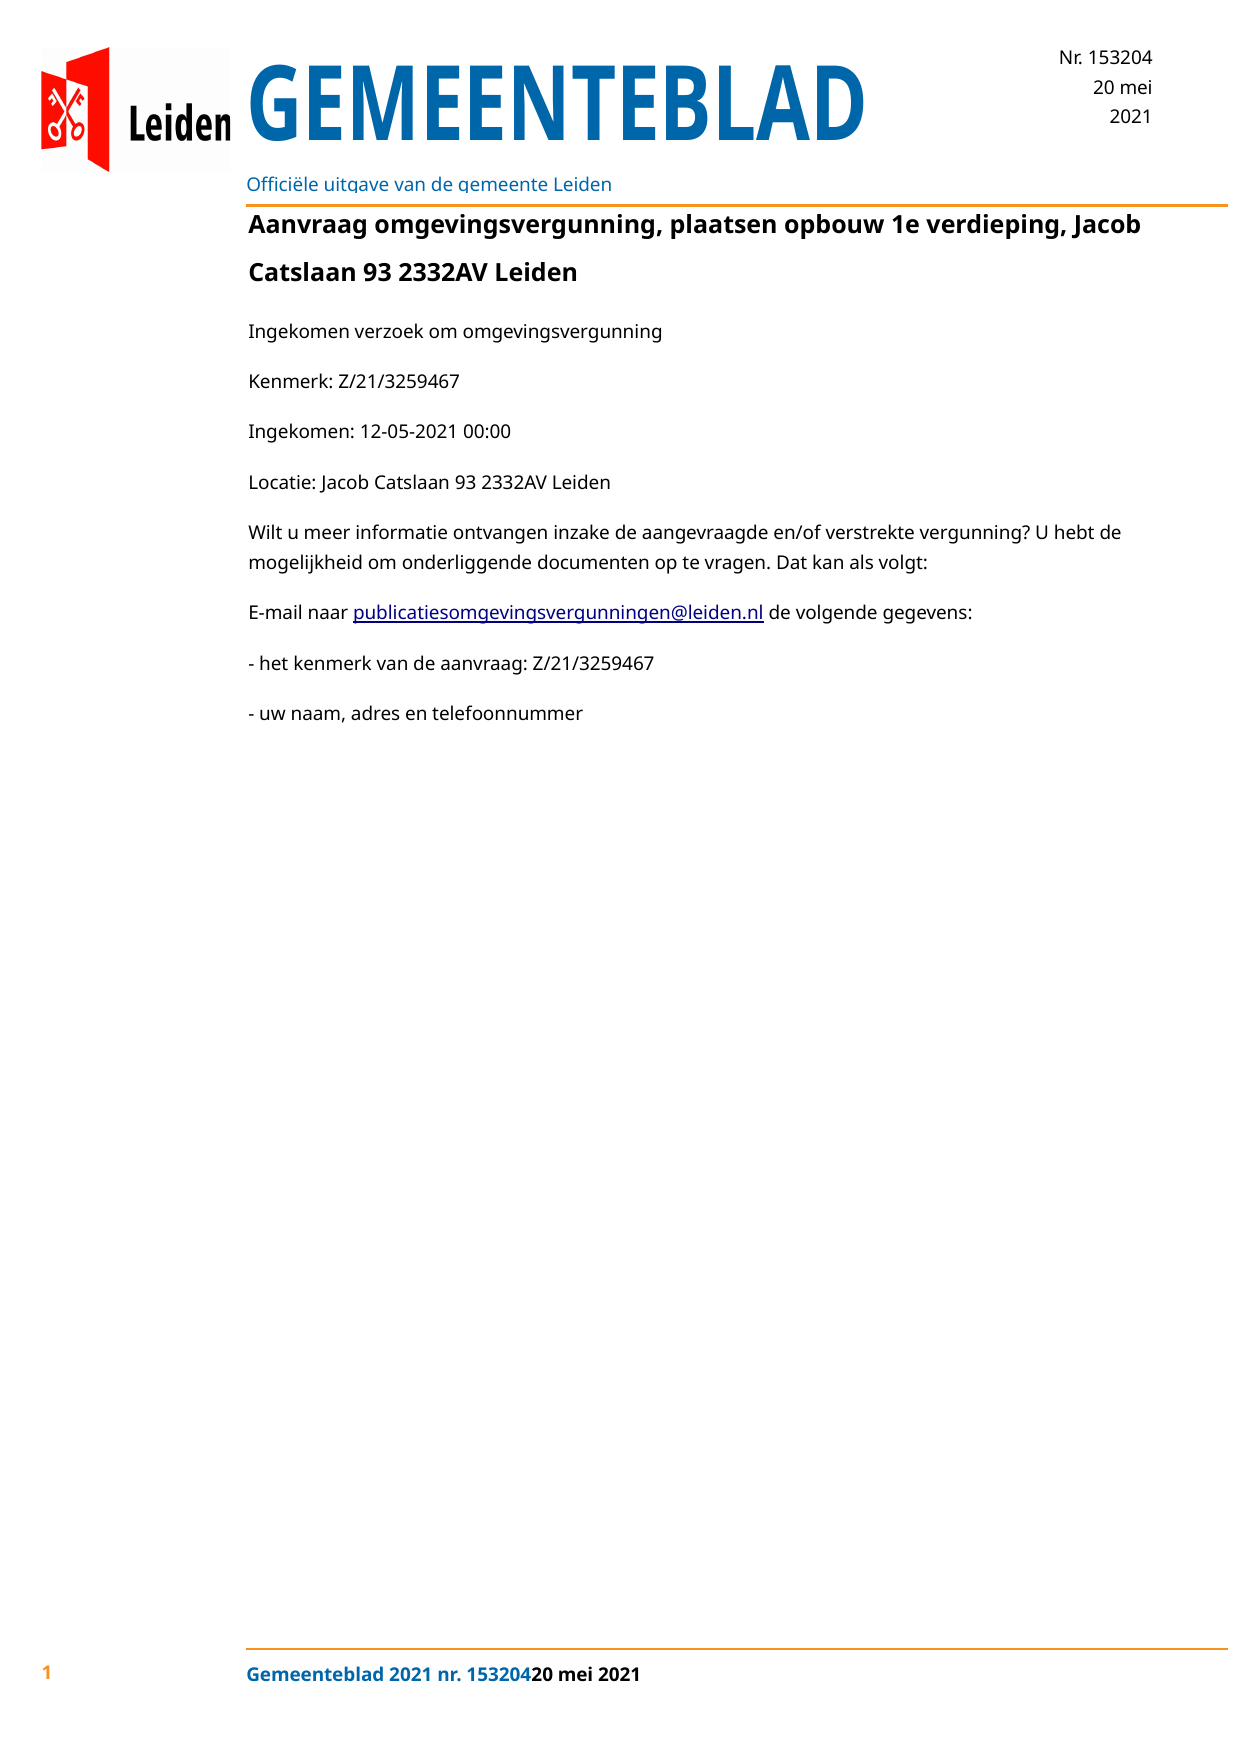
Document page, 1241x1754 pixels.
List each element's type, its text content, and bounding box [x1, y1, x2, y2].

text - uw naam, adres en telefoonnummer [248, 700, 1152, 726]
text Ingekomen verzoek om omgevingsvergunning [248, 318, 1152, 344]
text Ingekomen: 12-05-2021 00:00 [248, 419, 1152, 444]
text Kenmerk: Z/21/3259467 [248, 368, 1152, 394]
text E-mail naar publicatiesomgevingsvergunningen@leiden.nl de volgende gegevens: [248, 599, 1152, 625]
text Aanvraag omgevingsvergunning, plaatsen opbouw 1e verdieping, Jacob Catslaan 93 2332AV Leiden [248, 207, 1152, 288]
text Wilt u meer informatie ontvangen inzake de aangevraagde en/of verstrekte vergunning? U hebt de mogelijkheid om onderliggende documenten op te vragen. Dat kan als volgt: [248, 519, 1152, 575]
picture [41, 47, 231, 172]
text - het kenmerk van de aanvraag: Z/21/3259467 [248, 650, 1152, 676]
text Locatie: Jacob Catslaan 93 2332AV Leiden [248, 469, 1152, 495]
